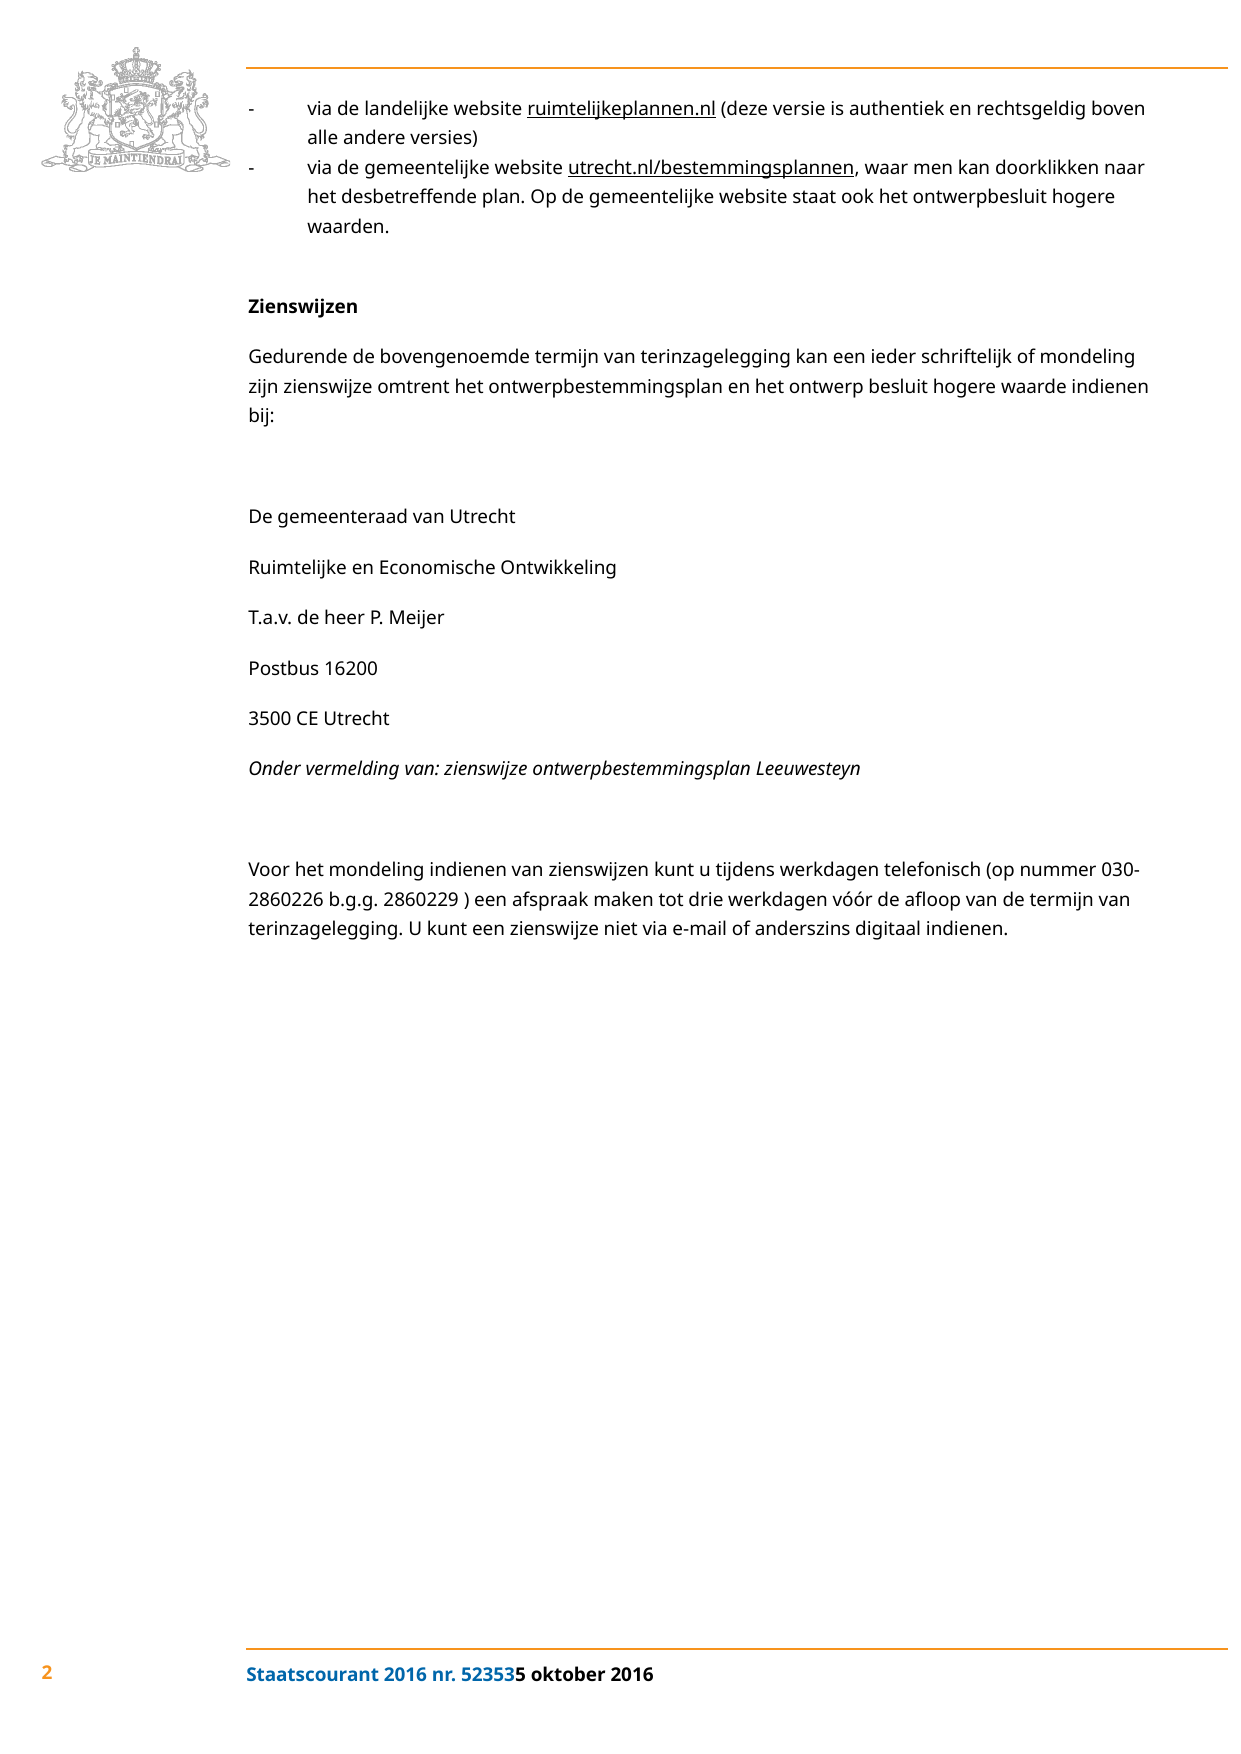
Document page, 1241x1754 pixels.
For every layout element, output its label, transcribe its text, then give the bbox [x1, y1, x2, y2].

text Voor het mondeling indienen van zienswijzen kunt u tijdens werkdagen telefonisch (op nummer 030- 2860226 b.g.g. 2860229 ) een afspraak maken tot drie werkdagen vóór de afloop van de termijn van terinzagelegging. U kunt een zienswijze niet via e-mail of anderszins digitaal indienen. [248, 856, 1152, 941]
picture [41, 47, 231, 172]
text Onder vermelding van: zienswijze ontwerpbestemmingsplan Leeuwesteyn [248, 756, 1152, 781]
text Zienswijzen [248, 293, 1152, 319]
text 3500 CE Utrecht [248, 705, 1152, 731]
list via de landelijke website ruimtelijkeplannen.nl (deze versie is authentiek en rechtsgeldig boven alle andere versies) [248, 95, 1152, 150]
text Ruimtelijke en Economische Ontwikkeling [248, 554, 1152, 580]
text T.a.v. de heer P. Meijer [248, 604, 1152, 630]
list via de gemeentelijke website utrecht.nl/bestemmingsplannen, waar men kan doorklikken naar het desbetreffende plan. Op de gemeentelijke website staat ook het ontwerpbesluit hogere waarden. [248, 154, 1152, 239]
text Gedurende de bovengenoemde termijn van terinzagelegging kan een ieder schriftelijk of mondeling zijn zienswijze omtrent het ontwerpbestemmingsplan en het ontwerp besluit hogere waarde indienen bij: [248, 343, 1152, 428]
text Postbus 16200 [248, 655, 1152, 681]
text De gemeenteraad van Utrecht [248, 503, 1152, 529]
